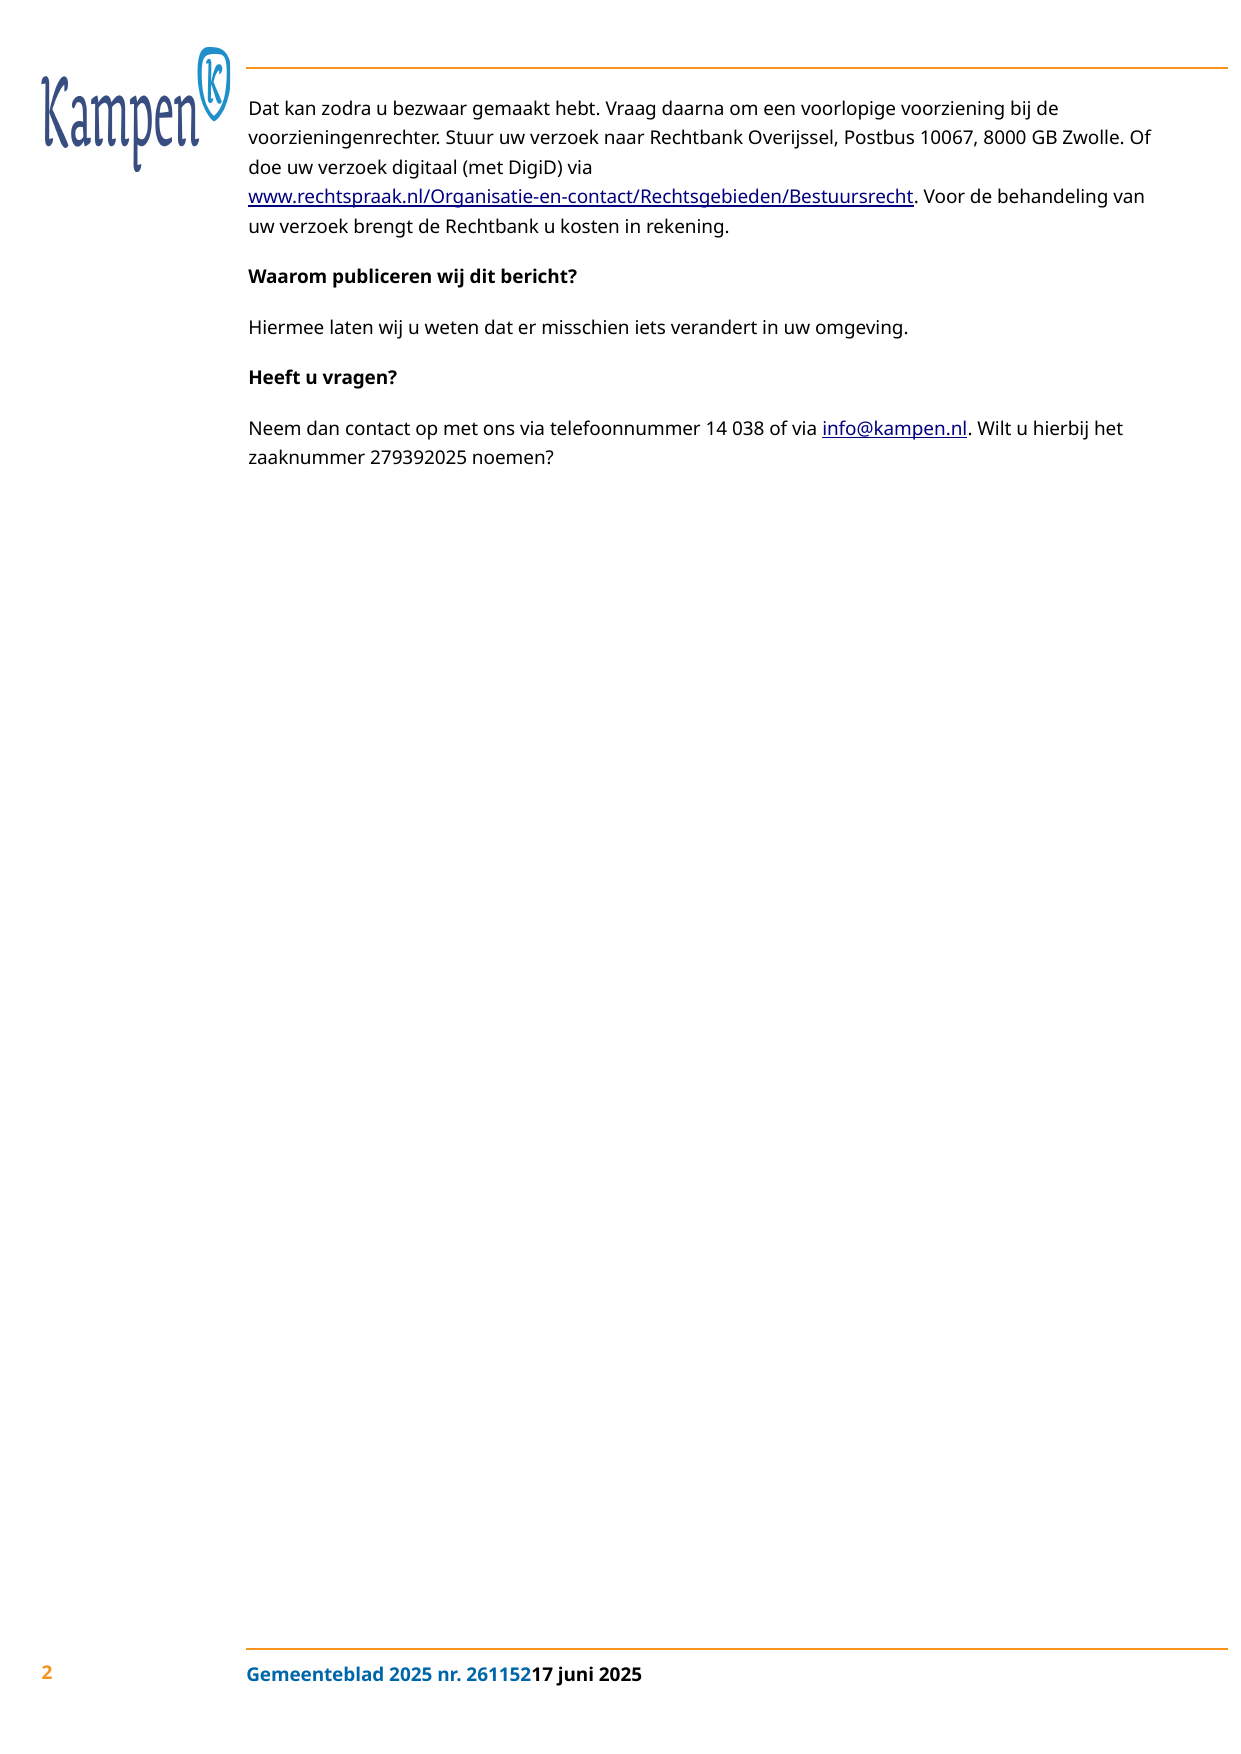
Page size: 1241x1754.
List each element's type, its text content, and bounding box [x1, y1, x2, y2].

text Heeft u vragen? [248, 364, 1152, 390]
text Waarom publiceren wij dit bericht? [248, 263, 1152, 289]
text Neem dan contact op met ons via telefoonnummer 14 038 of via info@kampen.nl. Wilt u hierbij het zaaknummer 279392025 noemen? [248, 415, 1152, 470]
picture [41, 47, 231, 172]
text Dat kan zodra u bezwaar gemaakt hebt. Vraag daarna om een voorlopige voorziening bij de voorzieningenrechter. Stuur uw verzoek naar Rechtbank Overijssel, Postbus 10067, 8000 GB Zwolle. Of doe uw verzoek digitaal (met DigiD) via www.rechtspraak.nl/Organisatie-en-contact/Rechtsgebieden/Bestuursrecht. Voor de behandeling van uw verzoek brengt de Rechtbank u kosten in rekening. [248, 95, 1152, 239]
text Hiermee laten wij u weten dat er misschien iets verandert in uw omgeving. [248, 314, 1152, 340]
